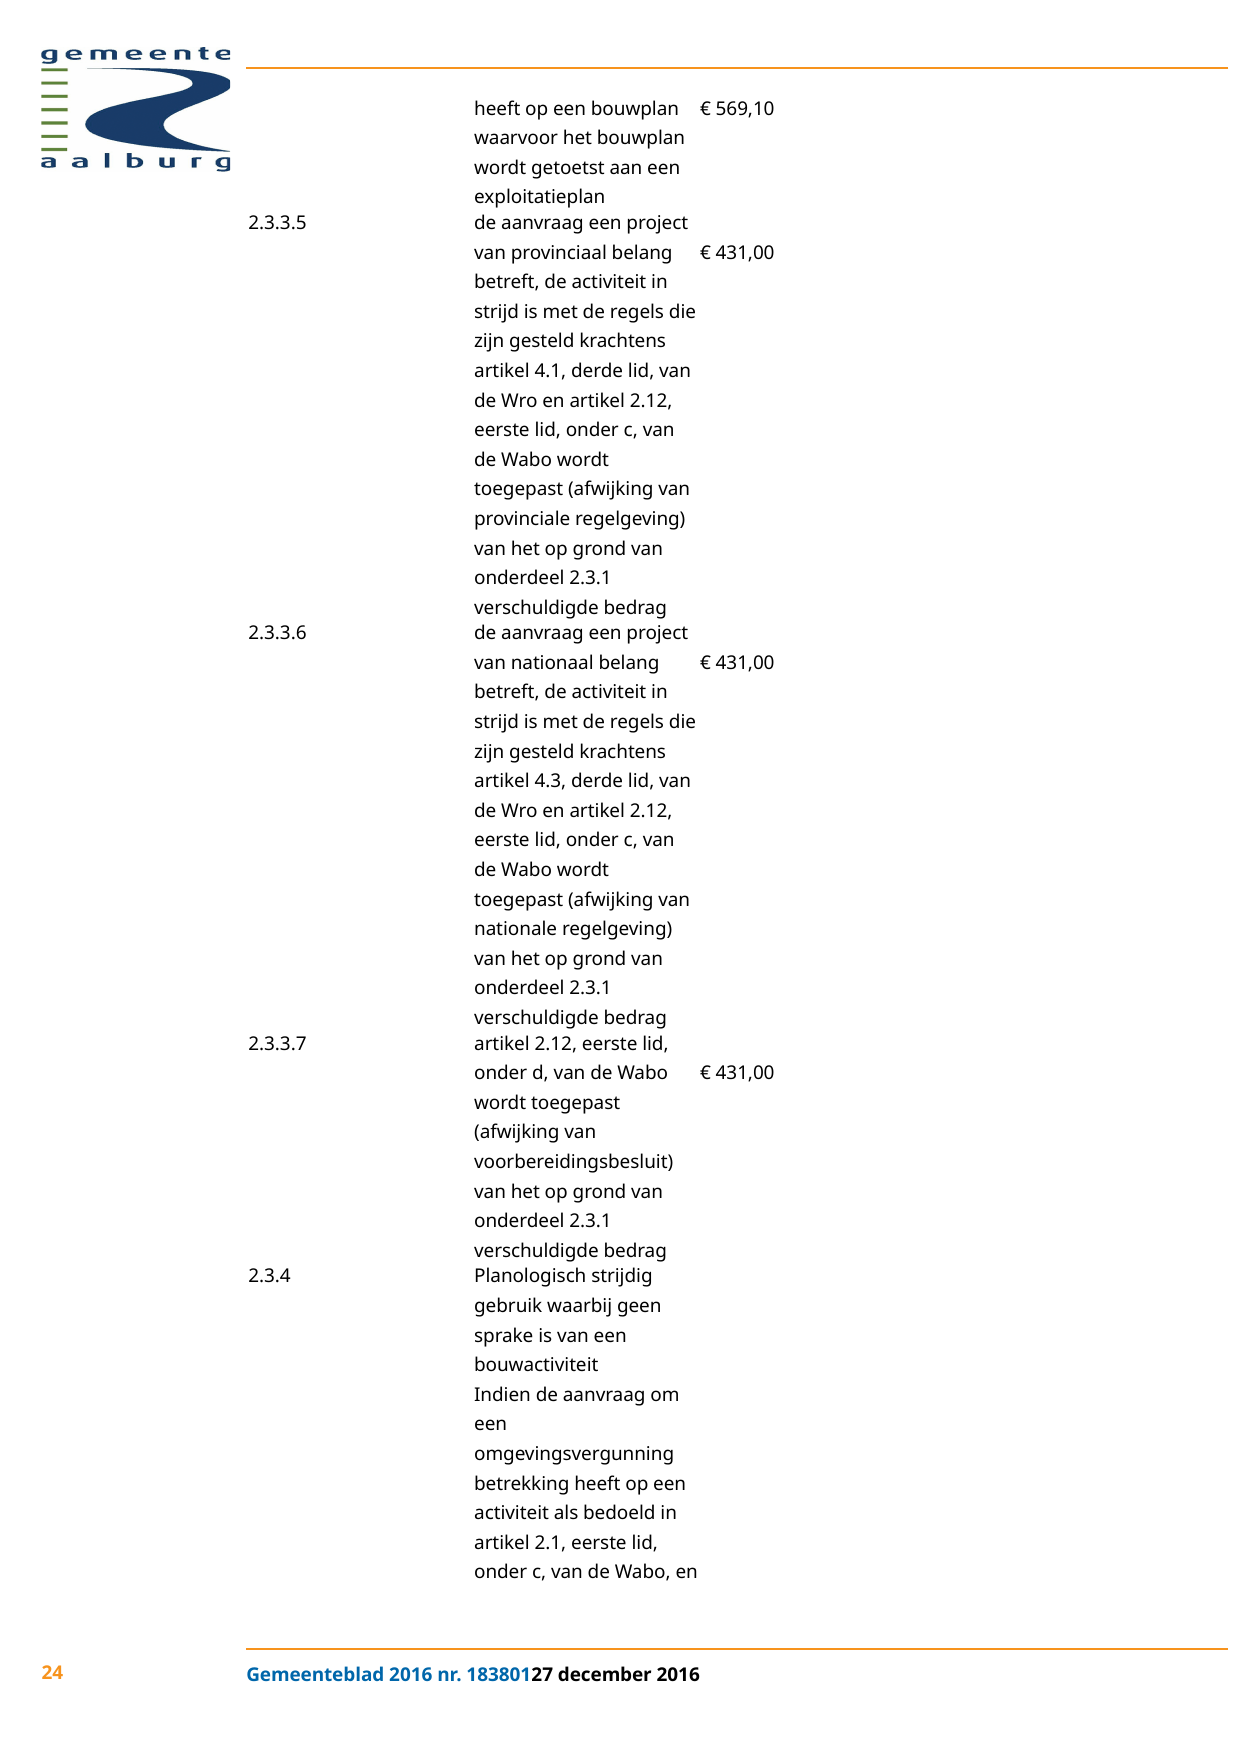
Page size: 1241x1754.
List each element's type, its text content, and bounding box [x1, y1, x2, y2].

table_cell € 431,00 [700, 620, 926, 1030]
table_cell de aanvraag een project van nationaal belang betreft, de activiteit in strijd is met de regels die zijn gesteld krachtens artikel 4.3, derde lid, van de Wro en artikel 2.12, eerste lid, onder c, van de Wabo wordt toegepast (afwijking van nationale regelgeving) van het op grond van onderdeel 2.3.1 verschuldigde bedrag [474, 620, 700, 1030]
table_cell 2.3.3.5 [248, 209, 474, 619]
table_cell heeft op een bouwplan waarvoor het bouwplan wordt getoetst aan een exploitatieplan [474, 95, 700, 209]
table_cell artikel 2.12, eerste lid, onder d, van de Wabo wordt toegepast (afwijking van voorbereidingsbesluit) van het op grond van onderdeel 2.3.1 verschuldigde bedrag [474, 1030, 700, 1263]
table_cell € 431,00 [700, 209, 926, 619]
table_cell € 569,10 [700, 95, 926, 209]
picture [41, 47, 231, 172]
table_cell de aanvraag een project van provinciaal belang betreft, de activiteit in strijd is met de regels die zijn gesteld krachtens artikel 4.1, derde lid, van de Wro en artikel 2.12, eerste lid, onder c, van de Wabo wordt toegepast (afwijking van provinciale regelgeving) van het op grond van onderdeel 2.3.1 verschuldigde bedrag [474, 209, 700, 619]
table_cell 2.3.4 [248, 1263, 474, 1584]
table_cell 2.3.3.6 [248, 620, 474, 1030]
table_cell Planologisch strijdig gebruik waarbij geen sprake is van een bouwactiviteit Indien de aanvraag om een omgevingsvergunning betrekking heeft op een activiteit als bedoeld in artikel 2.1, eerste lid, onder c, van de Wabo, en [474, 1263, 700, 1584]
table_cell 2.3.3.7 [248, 1030, 474, 1263]
table_cell [248, 95, 474, 209]
table_cell € 431,00 [700, 1030, 926, 1263]
